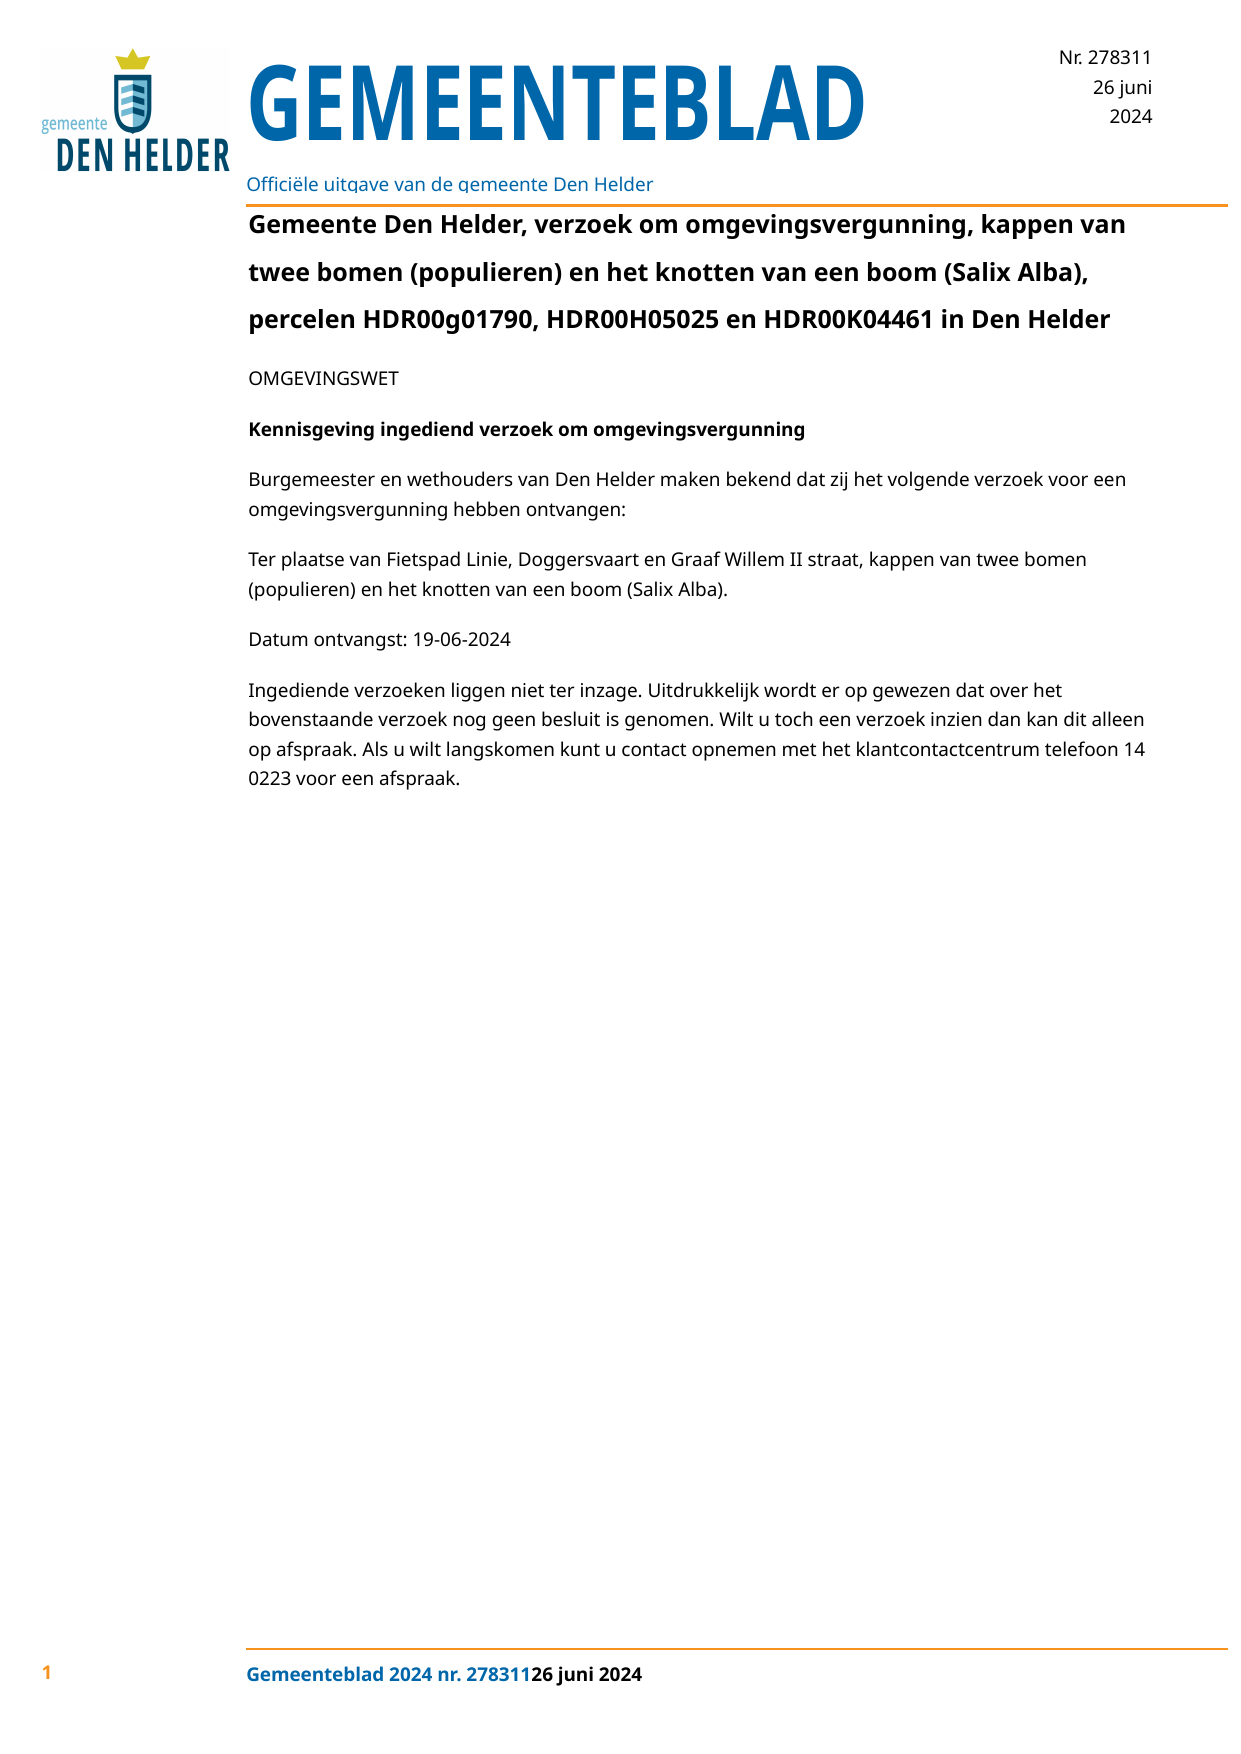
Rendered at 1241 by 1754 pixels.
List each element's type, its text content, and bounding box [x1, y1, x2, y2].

picture [41, 47, 231, 172]
picture [100, 154, 106, 172]
picture [130, 157, 135, 172]
text Gemeente Den Helder, verzoek om omgevingsvergunning, kappen van twee bomen (populieren) en het knotten van een boom (Salix Alba), percelen HDR00g01790, HDR00H05025 en HDR00K04461 in Den Helder [248, 207, 1152, 336]
picture [220, 160, 224, 172]
text Ingediende verzoeken liggen niet ter inzage. Uitdrukkelijk wordt er op gewezen dat over het bovenstaande verzoek nog geen besluit is genomen. Wilt u toch een verzoek inzien dan kan dit alleen op afspraak. Als u wilt langskomen kunt u contact opnemen met het klantcontactcentrum telefoon 14 0223 voor een afspraak. [248, 677, 1152, 791]
text Burgemeester en wethouders van Den Helder maken bekend dat zij het volgende verzoek voor een omgevingsvergunning hebben ontvangen: [248, 466, 1152, 522]
text Ter plaatse van Fietspad Linie, Doggersvaart en Graaf Willem II straat, kappen van twee bomen (populieren) en het knotten van een boom (Salix Alba). [248, 546, 1152, 602]
picture [182, 144, 187, 165]
picture [63, 144, 68, 165]
text Kennisgeving ingediend verzoek om omgevingsvergunning [248, 416, 1152, 442]
text Datum ontvangst: 19-06-2024 [248, 626, 1152, 652]
text OMGEVINGSWET [248, 366, 1152, 391]
